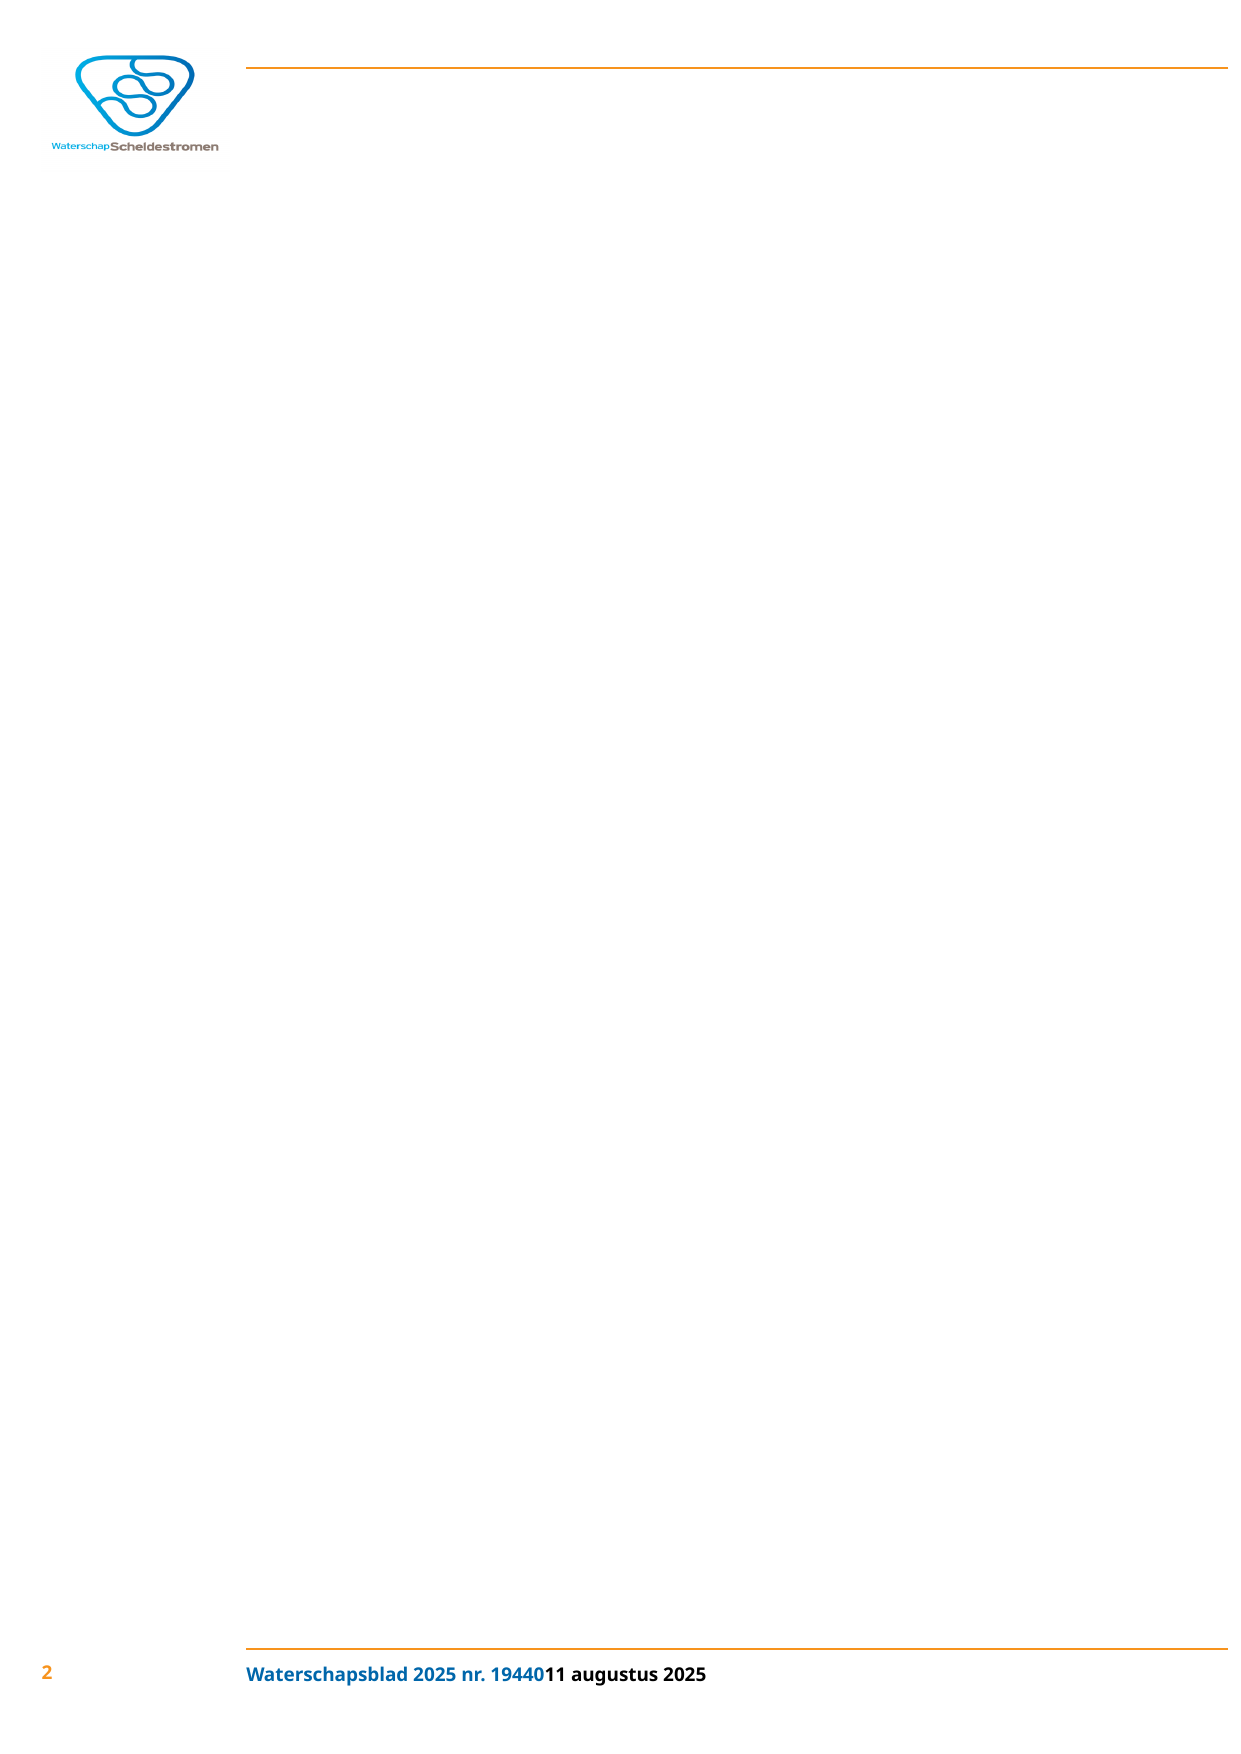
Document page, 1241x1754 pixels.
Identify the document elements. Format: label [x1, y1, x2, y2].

picture [41, 47, 231, 172]
